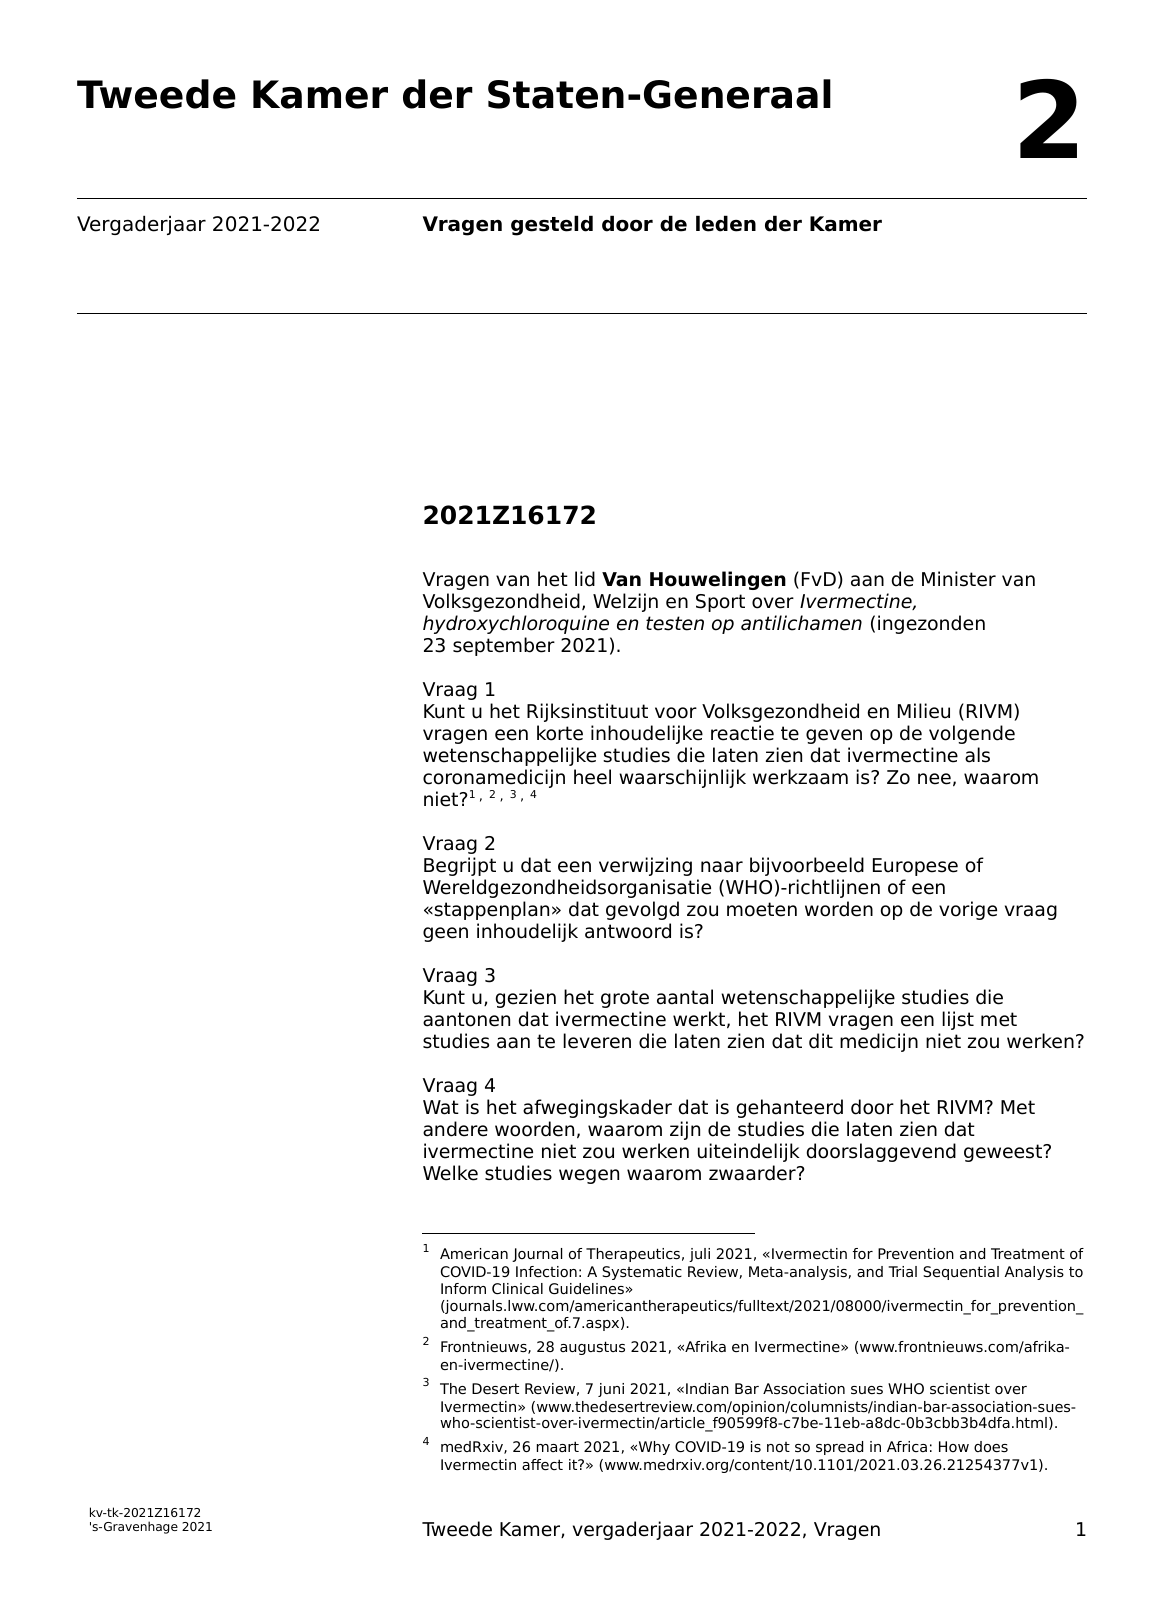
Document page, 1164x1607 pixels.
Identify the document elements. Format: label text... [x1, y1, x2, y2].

text American Journal of Therapeutics, juli 2021, «Ivermectin for Prevention and Treatment of COVID-19 Infection: A Systematic Review, Meta-analysis, and Trial Sequential Analysis to Inform Clinical Guidelines» (journals.lww.com/americantherapeutics/fulltext/2021/08000/ivermectin_for_prevention_and_treatment_of.7.aspx). [422, 1242, 1087, 1332]
text Begrijpt u dat een verwijzing naar bijvoorbeeld Europese of Wereldgezondheidsorganisatie (WHO)-richtlijnen of een «stappenplan» dat gevolgd zou moeten worden op de vorige vraag geen inhoudelijk antwoord is? [422, 855, 1087, 943]
text Wat is het afwegingskader dat is gehanteerd door het RIVM? Met andere woorden, waarom zijn de studies die laten zien dat ivermectine niet zou werken uiteindelijk doorslaggevend geweest? Welke studies wegen waarom zwaarder? [422, 1097, 1087, 1185]
text Vraag 3 [422, 965, 1087, 987]
text kv-tk-2021Z16172 [88, 1506, 323, 1520]
text Vraag 2 [422, 833, 1087, 855]
text medRxiv, 26 maart 2021, «Why COVID-19 is not so spread in Africa: How does Ivermectin affect it?» (www.medrxiv.org/content/10.1101/2021.03.26.21254377v1). [422, 1435, 1087, 1474]
table_cell Vergaderjaar 2021-2022 [77, 199, 422, 313]
text Frontnieuws, 28 augustus 2021, «Afrika en Ivermectine» (www.frontnieuws.com/afrika-en-ivermectine/). [422, 1335, 1087, 1374]
text Vragen van het lid Van Houwelingen (FvD) aan de Minister van Volksgezondheid, Welzijn en Sport over Ivermectine, hydroxychloroquine en testen op antilichamen (ingezonden 23 september 2021). [422, 569, 1087, 657]
text 2021Z16172 [422, 501, 1087, 531]
text Kunt u het Rijksinstituut voor Volksgezondheid en Milieu (RIVM) vragen een korte inhoudelijke reactie te geven op de volgende wetenschappelijke studies die laten zien dat ivermectine als coronamedicijn heel waarschijnlijk werkzaam is? Zo nee, waarom niet?, , , [422, 701, 1087, 811]
text The Desert Review, 7 juni 2021, «Indian Bar Association sues WHO scientist over Ivermectin» (www.thedesertreview.com/opinion/columnists/indian-bar-association-sues-who-scientist-over-ivermectin/article_f90599f8-c7be-11eb-a8dc-0b3cbb3b4dfa.html). [422, 1377, 1087, 1432]
table_cell Vragen gesteld door de leden der Kamer [422, 199, 1087, 313]
text Vraag 1 [422, 679, 1087, 701]
table_header 2 [886, 59, 1087, 198]
table_header Tweede Kamer der Staten-Generaal [77, 59, 886, 198]
text Vraag 4 [422, 1075, 1087, 1097]
text Kunt u, gezien het grote aantal wetenschappelijke studies die aantonen dat ivermectine werkt, het RIVM vragen een lijst met studies aan te leveren die laten zien dat dit medicijn niet zou werken? [422, 987, 1087, 1053]
text 's-Gravenhage 2021 [88, 1520, 323, 1534]
